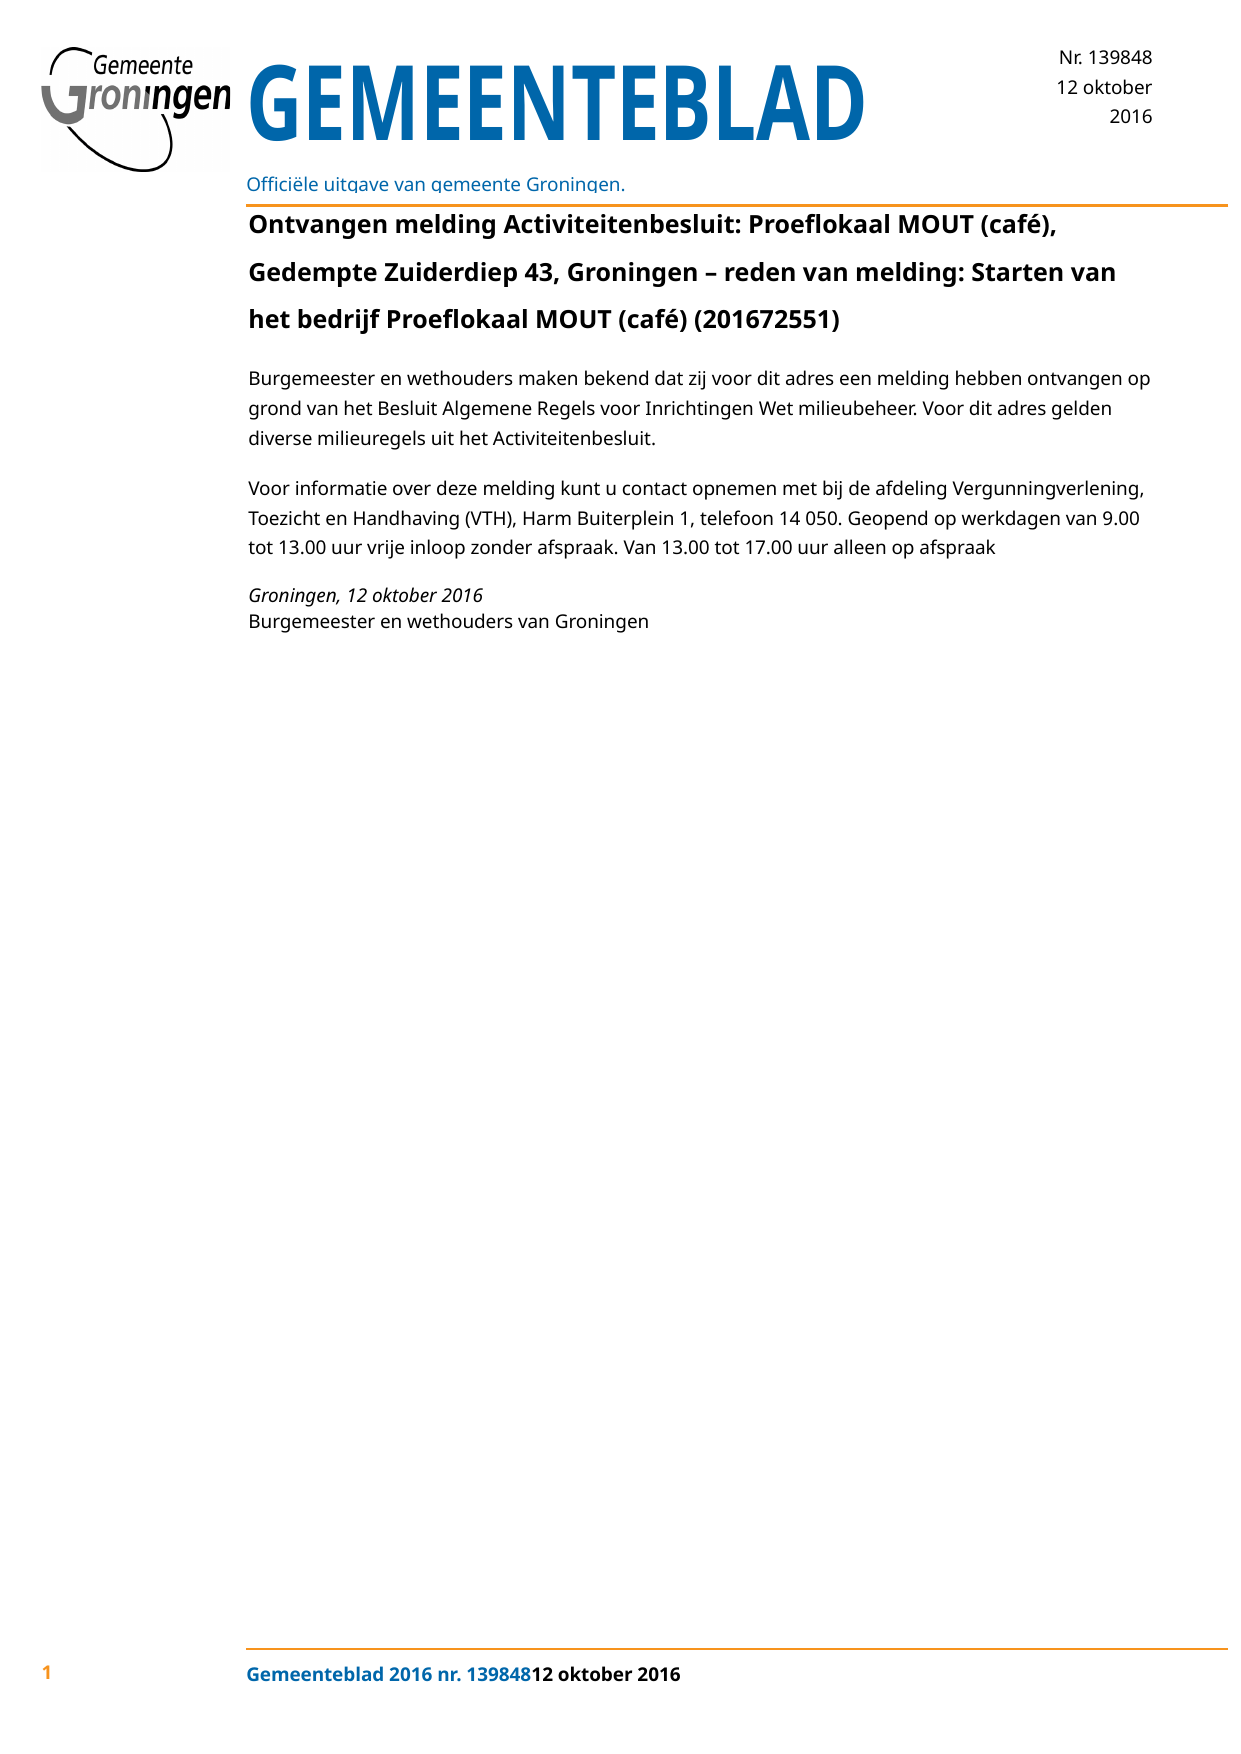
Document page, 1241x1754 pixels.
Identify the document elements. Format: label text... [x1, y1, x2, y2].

text Ontvangen melding Activiteitenbesluit: Proeflokaal MOUT (café), Gedempte Zuiderdiep 43, Groningen – reden van melding: Starten van het bedrijf Proeflokaal MOUT (café) (201672551) [248, 207, 1152, 336]
picture [41, 47, 231, 172]
text Groningen, 12 oktober 2016 [248, 582, 1152, 608]
text Voor informatie over deze melding kunt u contact opnemen met bij de afdeling Vergunningverlening, Toezicht en Handhaving (VTH), Harm Buiterplein 1, telefoon 14 050. Geopend op werkdagen van 9.00 tot 13.00 uur vrije inloop zonder afspraak. Van 13.00 tot 17.00 uur alleen op afspraak [248, 475, 1152, 560]
text Burgemeester en wethouders maken bekend dat zij voor dit adres een melding hebben ontvangen op grond van het Besluit Algemene Regels voor Inrichtingen Wet milieubeheer. Voor dit adres gelden diverse milieuregels uit het Activiteitenbesluit. [248, 366, 1152, 450]
text Burgemeester en wethouders van Groningen [248, 608, 1152, 633]
